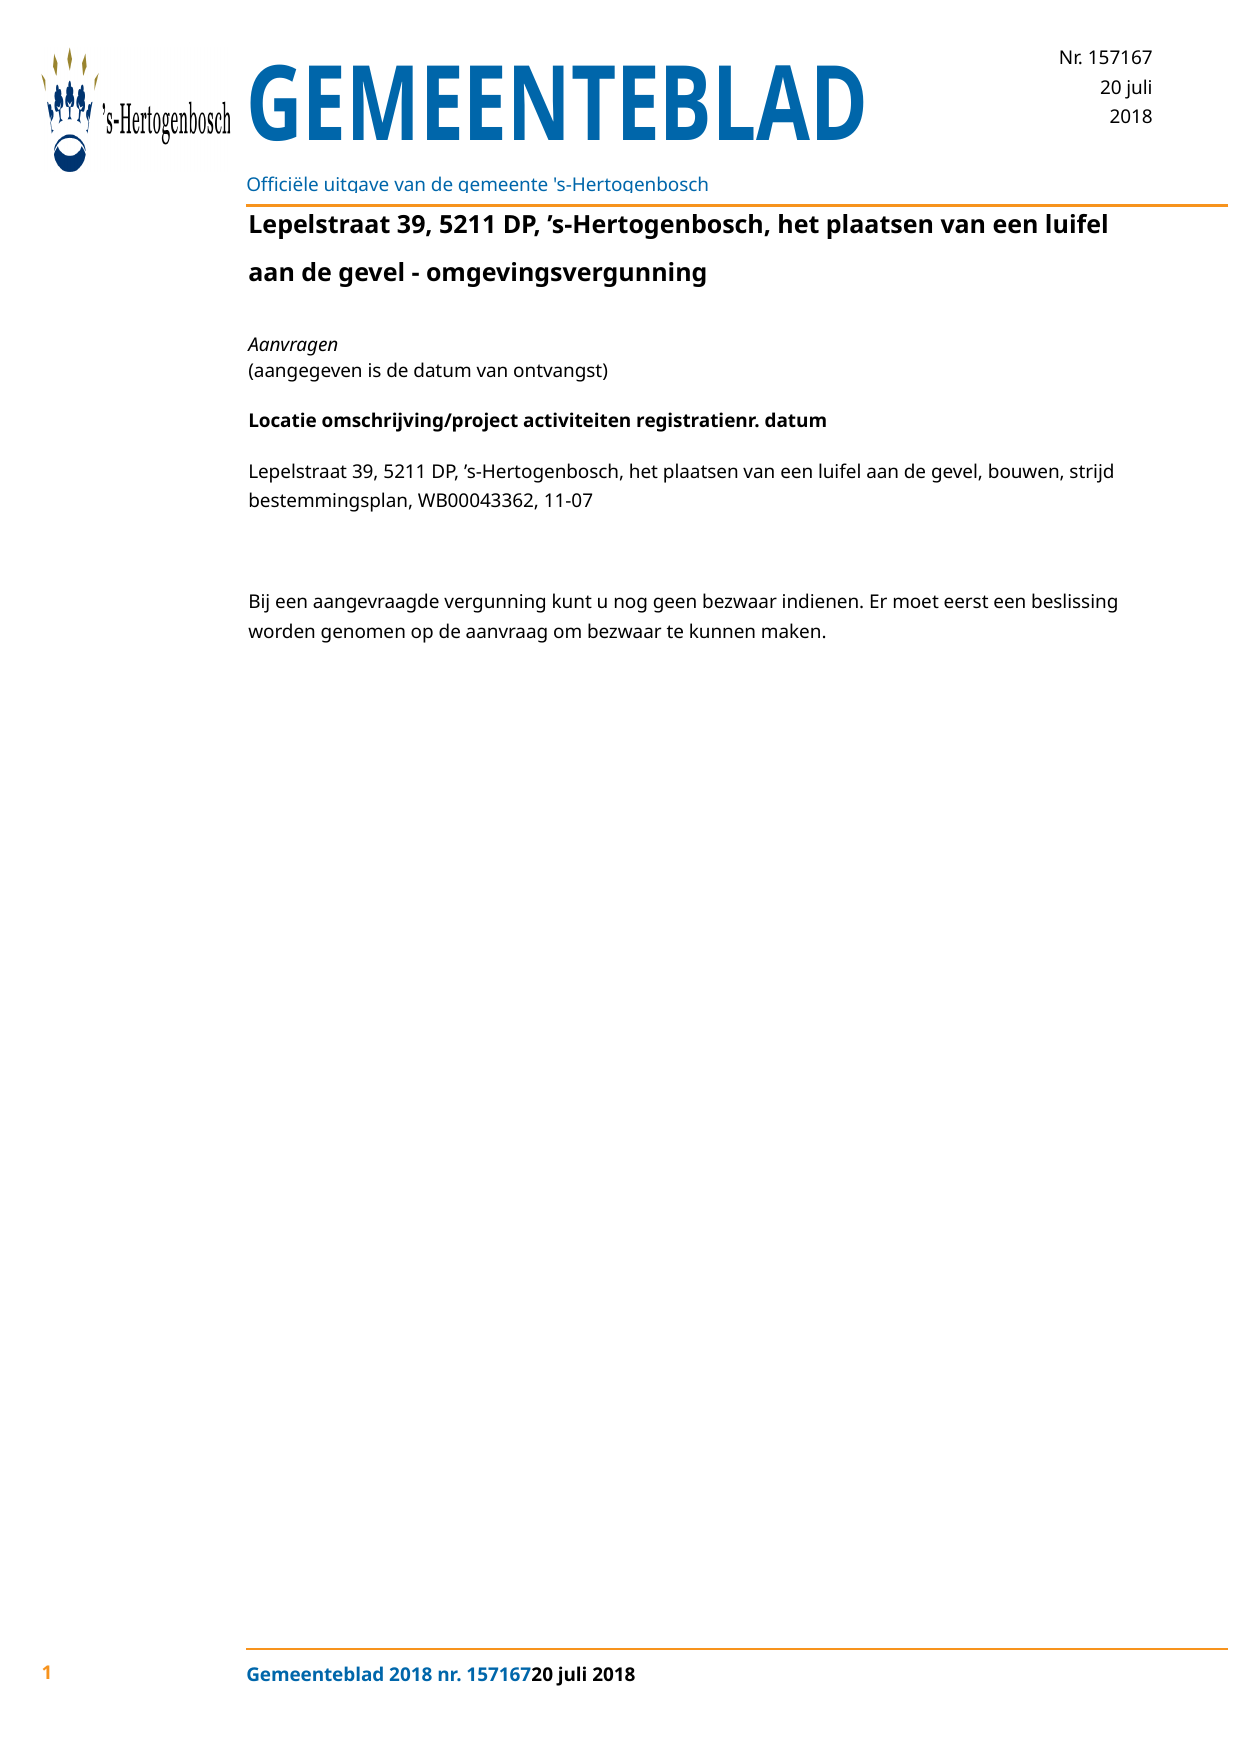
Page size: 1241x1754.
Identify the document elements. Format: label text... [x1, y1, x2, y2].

text (aangegeven is de datum van ontvangst) [248, 357, 1152, 383]
text Bij een aangevraagde vergunning kunt u nog geen bezwaar indienen. Er moet eerst een beslissing worden genomen op de aanvraag om bezwaar te kunnen maken. [248, 588, 1152, 644]
text Lepelstraat 39, 5211 DP, ’s-Hertogenbosch, het plaatsen van een luifel aan de gevel - omgevingsvergunning [248, 207, 1152, 288]
picture [41, 47, 231, 172]
text Aanvragen [248, 331, 1152, 357]
text Lepelstraat 39, 5211 DP, ’s-Hertogenbosch, het plaatsen van een luifel aan de gevel, bouwen, strijd bestemmingsplan, WB00043362, 11-07 [248, 458, 1152, 513]
text Locatie omschrijving/project activiteiten registratienr. datum [248, 408, 1152, 433]
